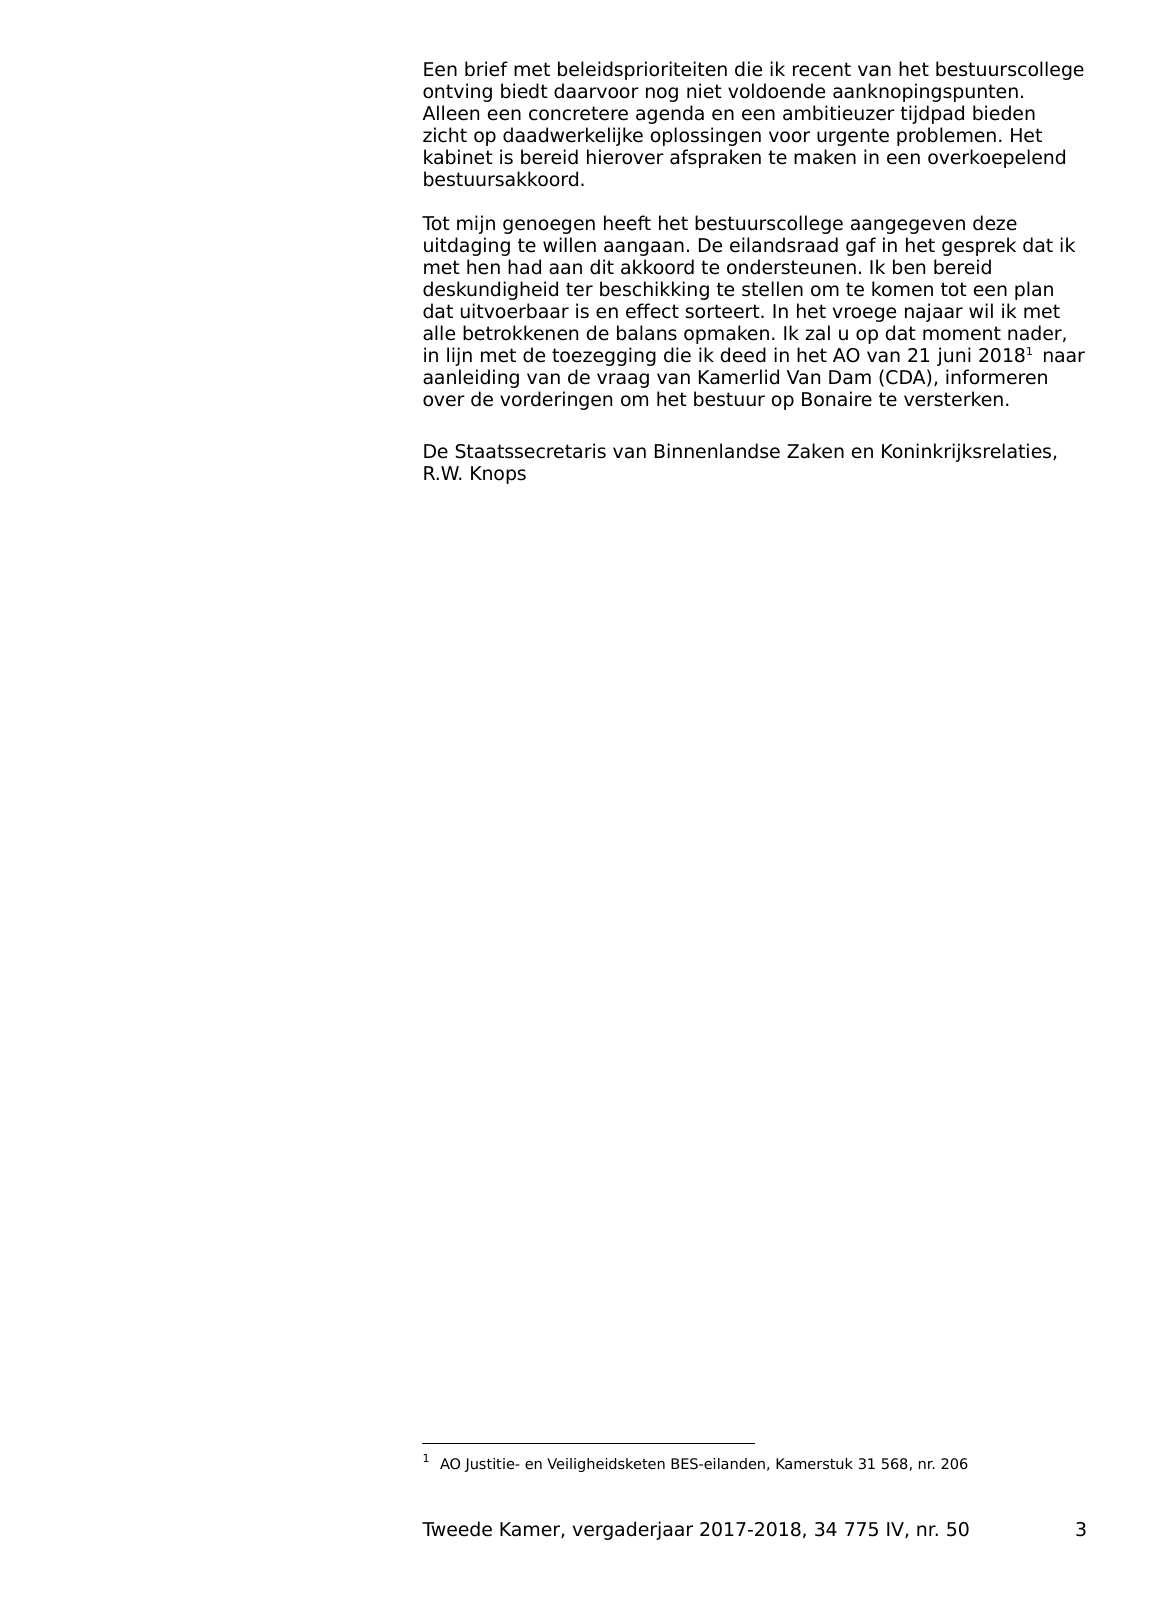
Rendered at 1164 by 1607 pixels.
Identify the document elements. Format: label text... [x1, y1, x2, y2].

text Tot mijn genoegen heeft het bestuurscollege aangegeven deze uitdaging te willen aangaan. De eilandsraad gaf in het gesprek dat ik met hen had aan dit akkoord te ondersteunen. Ik ben bereid deskundigheid ter beschikking te stellen om te komen tot een plan dat uitvoerbaar is en effect sorteert. In het vroege najaar wil ik met alle betrokkenen de balans opmaken. Ik zal u op dat moment nader, in lijn met de toezegging die ik deed in het AO van 21 juni 2018 naar aanleiding van de vraag van Kamerlid Van Dam (CDA), informeren over de vorderingen om het bestuur op Bonaire te versterken. [422, 213, 1087, 411]
text Een brief met beleidsprioriteiten die ik recent van het bestuurscollege ontving biedt daarvoor nog niet voldoende aanknopingspunten. Alleen een concretere agenda en een ambitieuzer tijdpad bieden zicht op daadwerkelijke oplossingen voor urgente problemen. Het kabinet is bereid hierover afspraken te maken in een overkoepelend bestuursakkoord. [422, 59, 1087, 191]
text AO Justitie- en Veiligheidsketen BES-eilanden, Kamerstuk 31 568, nr. 206 [422, 1452, 1087, 1474]
text De Staatssecretaris van Binnenlandse Zaken en Koninkrijksrelaties, R.W. Knops [422, 441, 1087, 485]
